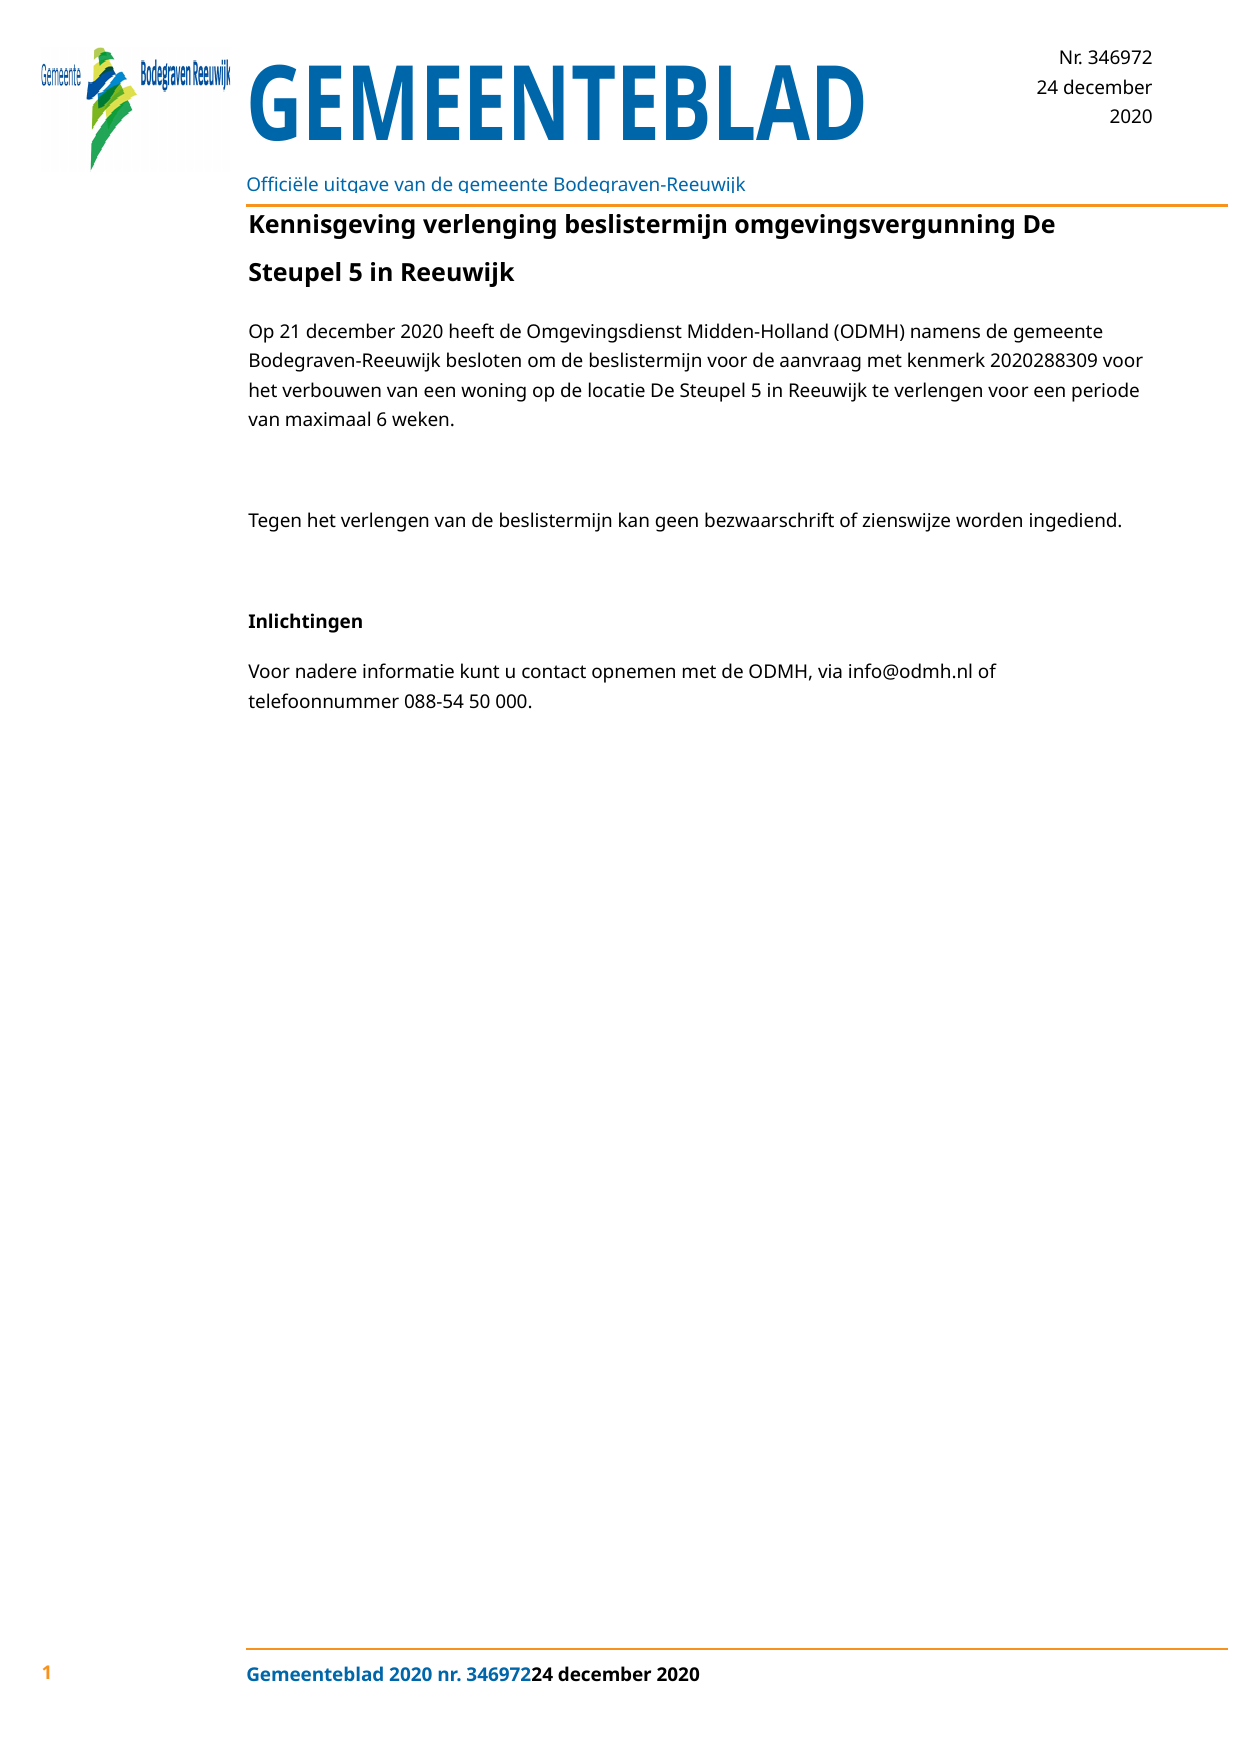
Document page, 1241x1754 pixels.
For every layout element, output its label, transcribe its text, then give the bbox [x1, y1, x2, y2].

text Tegen het verlengen van de beslistermijn kan geen bezwaarschrift of zienswijze worden ingediend. [248, 507, 1152, 533]
text Inlichtingen [248, 608, 1152, 634]
text Op 21 december 2020 heeft de Omgevingsdienst Midden-Holland (ODMH) namens de gemeente Bodegraven-Reeuwijk besloten om de beslistermijn voor de aanvraag met kenmerk 2020288309 voor het verbouwen van een woning op de locatie De Steupel 5 in Reeuwijk te verlengen voor een periode van maximaal 6 weken. [248, 318, 1152, 432]
text Kennisgeving verlenging beslistermijn omgevingsvergunning De Steupel 5 in Reeuwijk [248, 207, 1152, 288]
picture [41, 47, 231, 172]
text Voor nadere informatie kunt u contact opnemen met de ODMH, via info@odmh.nl of telefoonnummer 088-54 50 000. [248, 659, 1152, 714]
